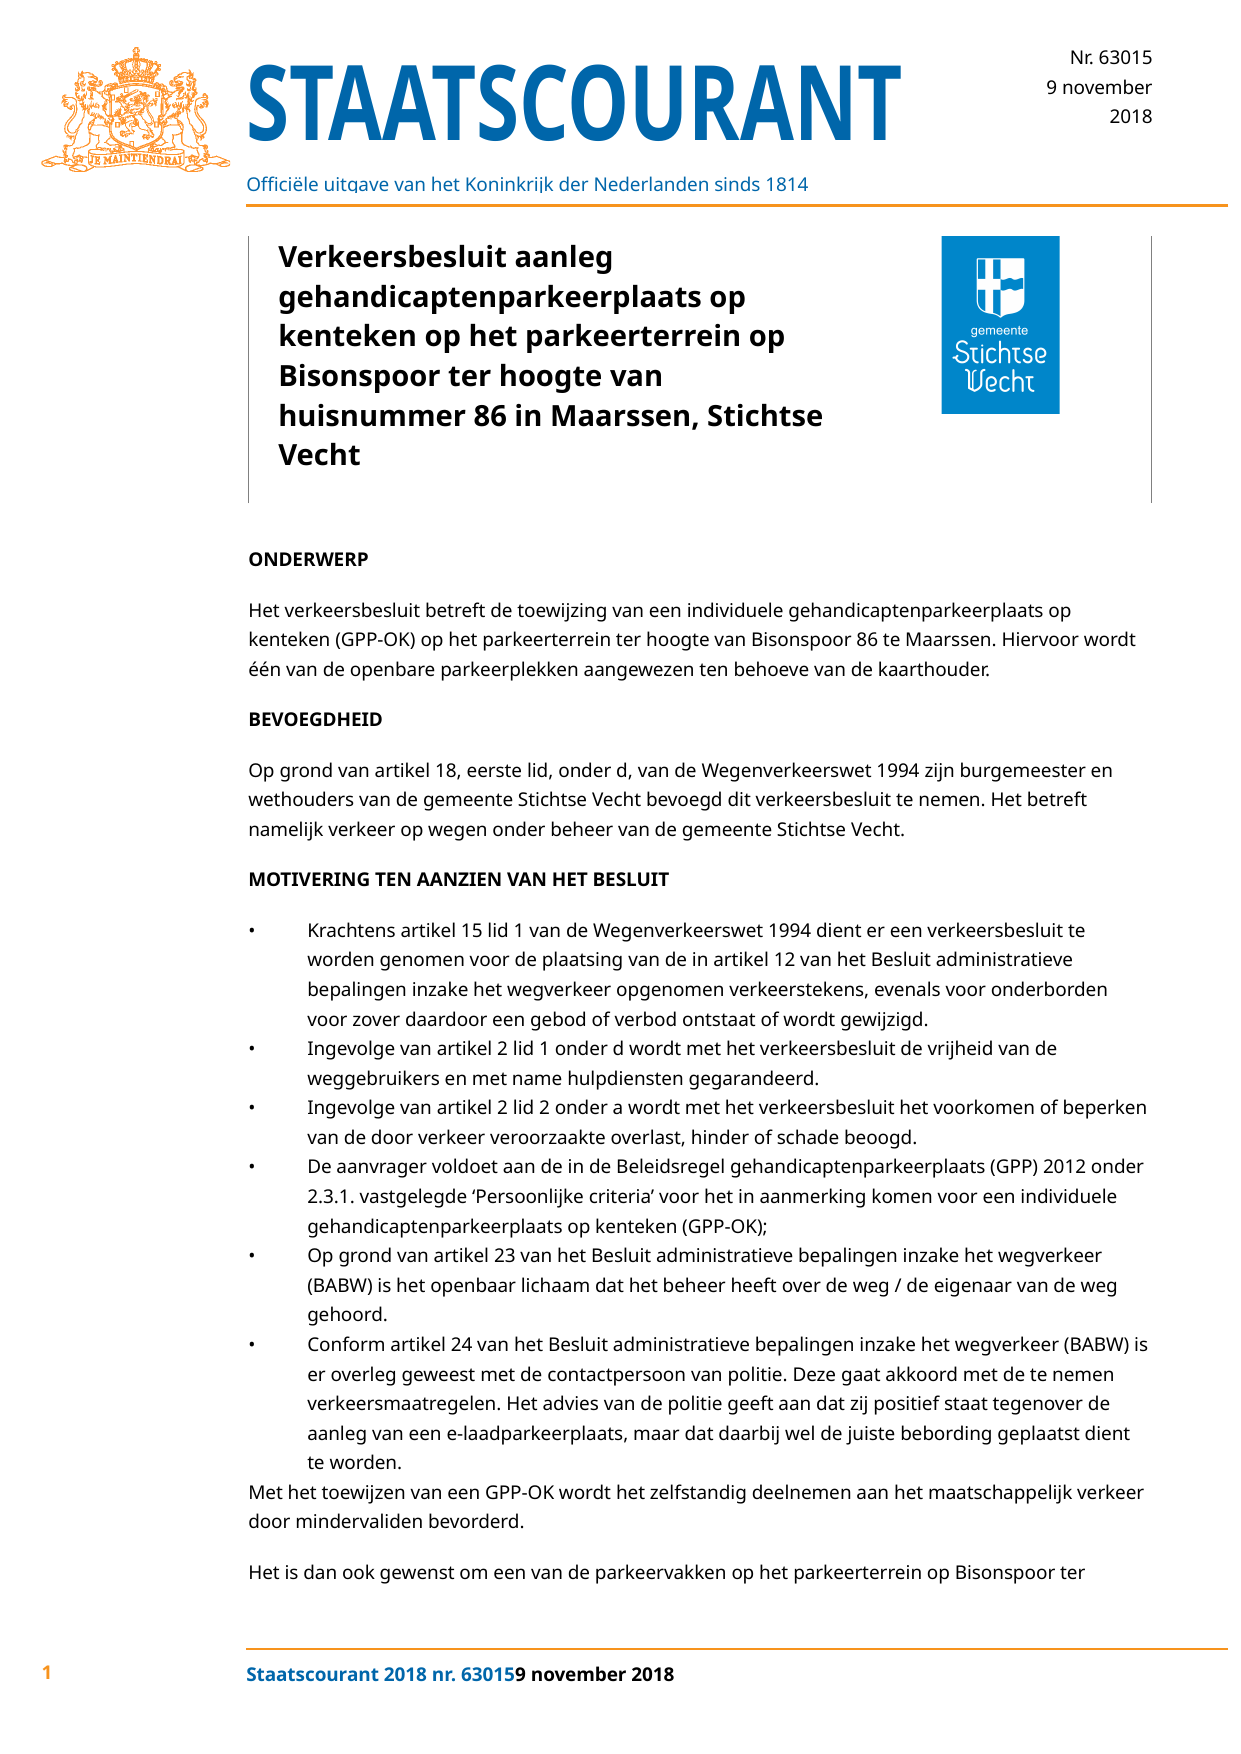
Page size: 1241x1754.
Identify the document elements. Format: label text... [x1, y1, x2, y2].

table_header [850, 414, 1151, 503]
list Ingevolge van artikel 2 lid 1 onder d wordt met het verkeersbesluit de vrijheid van de weggebruikers en met name hulpdiensten gegarandeerd. [248, 1035, 1152, 1091]
picture [1013, 348, 1019, 359]
list Conform artikel 24 van het Besluit administratieve bepalingen inzake het wegverkeer (BABW) is er overleg geweest met de contactpersoon van politie. Deze gaat akkoord met de te nemen verkeersmaatregelen. Het advies van de politie geeft aan dat zij positief staat tegenover de aanleg van een e-laadparkeerplaats, maar dat daarbij wel de juiste bebording geplaatst dient te worden. [248, 1331, 1152, 1475]
text Op grond van artikel 18, eerste lid, onder d, van de Wegenverkeerswet 1994 zijn burgemeester en wethouders van de gemeente Stichtse Vecht bevoegd dit verkeersbesluit te nemen. Het betreft namelijk verkeer op wegen onder beheer van de gemeente Stichtse Vecht. [248, 757, 1152, 842]
text BEVOEGDHEID [248, 707, 1152, 732]
table_header Verkeersbesluit aanleg gehandicaptenparkeerplaats op kenteken op het parkeerterrein op Bisonspoor ter hoogte van huisnummer 86 in Maarssen, Stichtse Vecht [249, 236, 850, 503]
picture [1000, 289, 1024, 317]
text ONDERWERP [248, 547, 1152, 572]
list De aanvrager voldoet aan de in de Beleidsregel gehandicaptenparkeerplaats (GPP) 2012 onder 2.3.1. vastgelegde ‘Persoonlijke criteria’ voor het in aanmerking komen voor een individuele gehandicaptenparkeerplaats op kenteken (GPP-OK); [248, 1154, 1152, 1239]
picture [971, 348, 977, 359]
picture [1013, 370, 1020, 391]
text Het verkeersbesluit betreft de toewijzing van een individuele gehandicaptenparkeerplaats op kenteken (GPP-OK) op het parkeerterrein ter hoogte van Bisonspoor 86 te Maarssen. Hiervoor wordt één van de openbare parkeerplekken aangewezen ten behoeve van de kaarthouder. [248, 597, 1152, 682]
text Met het toewijzen van een GPP-OK wordt het zelfstandig deelnemen aan het maatschappelijk verkeer door mindervaliden bevorderd. [248, 1479, 1152, 1534]
list Krachtens artikel 15 lid 1 van de Wegenverkeerswet 1994 dient er een verkeersbesluit te worden genomen voor de plaatsing van de in artikel 12 van het Besluit administratieve bepalingen inzake het wegverkeer opgenomen verkeerstekens, evenals voor onderborden voor zover daardoor een gebod of verbod ontstaat of wordt gewijzigd. [248, 917, 1152, 1032]
picture [1027, 377, 1032, 389]
list Ingevolge van artikel 2 lid 2 onder a wordt met het verkeersbesluit het voorkomen of beperken van de door verkeer veroorzaakte overlast, hinder of schade beoogd. [248, 1094, 1152, 1150]
picture [1001, 259, 1024, 279]
table_header [850, 236, 941, 413]
text MOTIVERING TEN AANZIEN VAN HET BESLUIT [248, 867, 1152, 892]
table_header [1060, 236, 1151, 413]
list Op grond van artikel 23 van het Besluit administratieve bepalingen inzake het wegverkeer (BABW) is het openbaar lichaam dat het beheer heeft over de weg / de eigenaar van de weg gehoord. [248, 1242, 1152, 1327]
text Het is dan ook gewenst om een van de parkeervakken op het parkeerterrein op Bisonspoor ter [248, 1559, 1152, 1585]
picture [977, 259, 1000, 313]
picture [41, 47, 231, 172]
